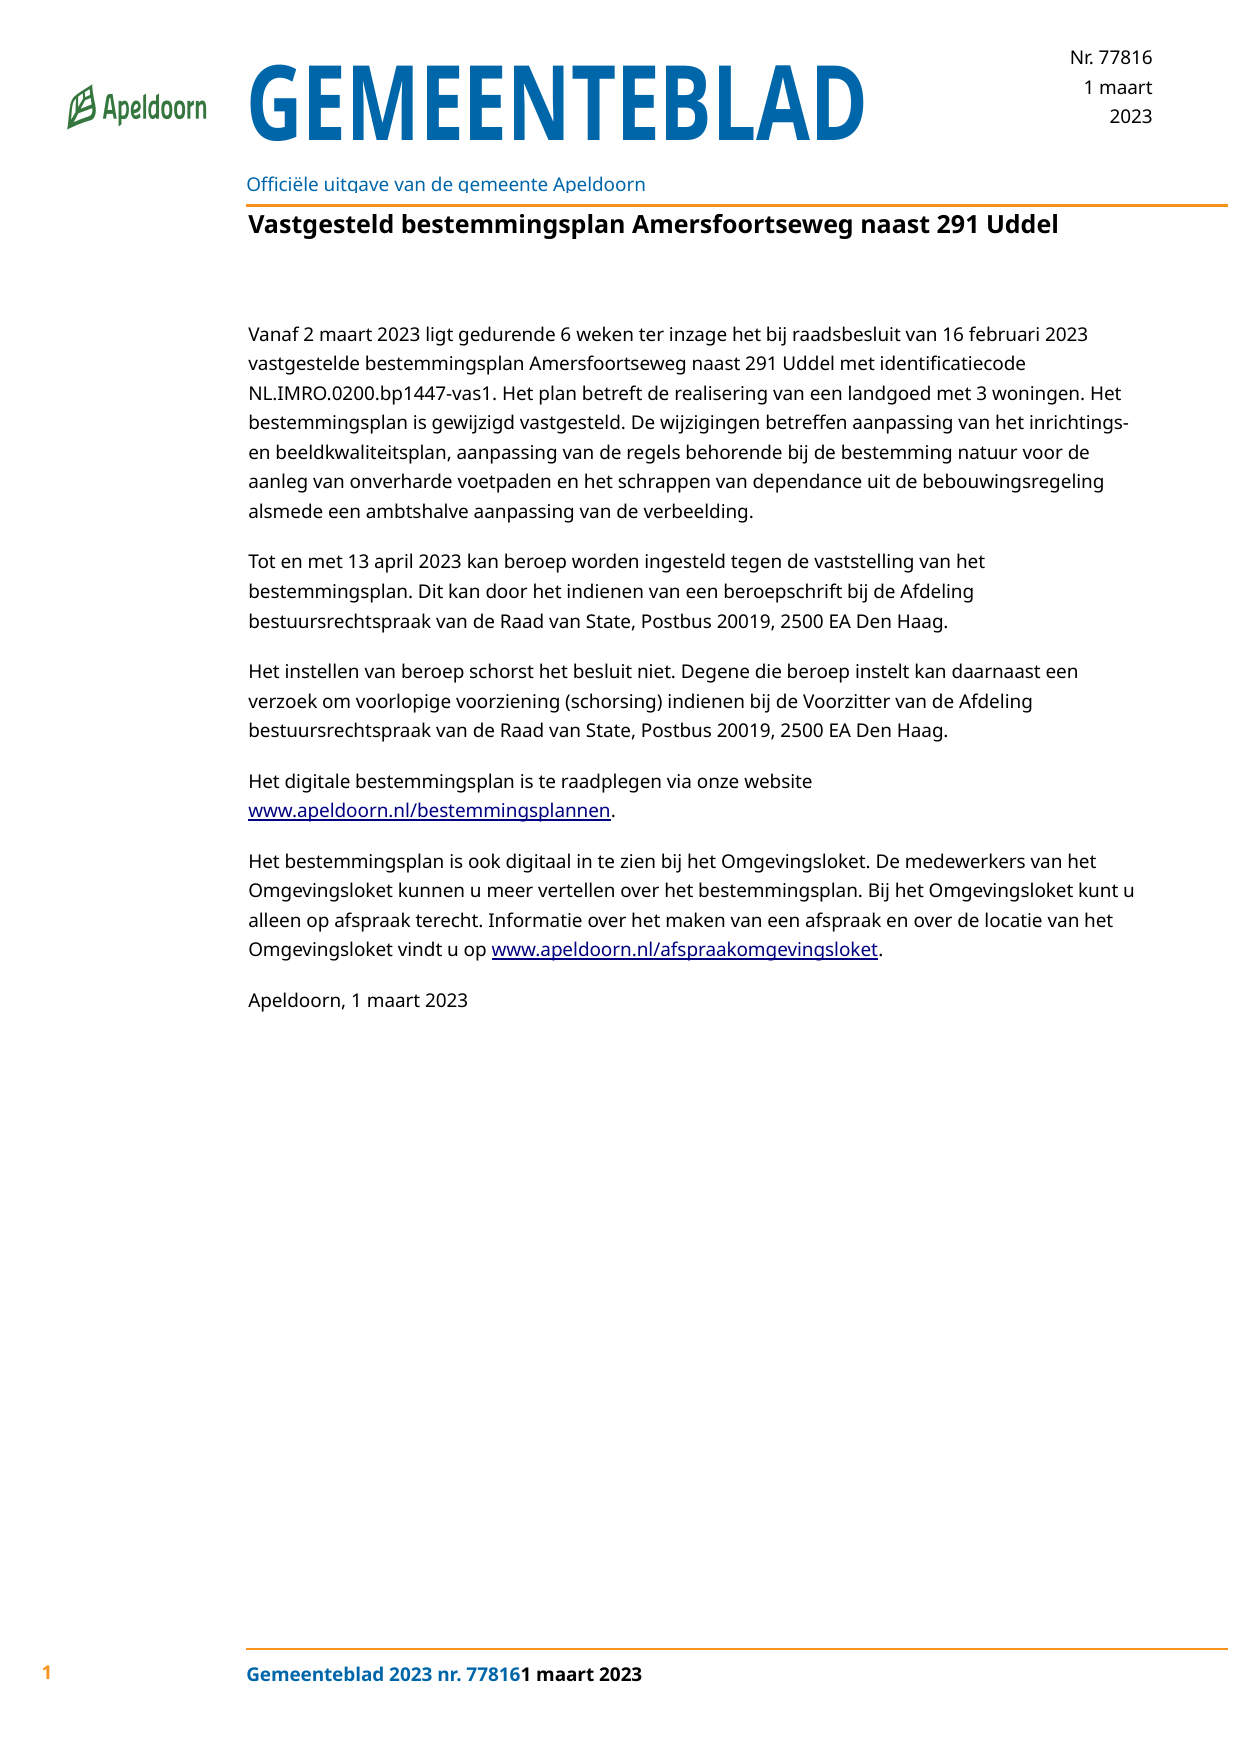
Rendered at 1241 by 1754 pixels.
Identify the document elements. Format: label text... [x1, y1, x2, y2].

text Het bestemmingsplan is ook digitaal in te zien bij het Omgevingsloket. De medewerkers van het Omgevingsloket kunnen u meer vertellen over het bestemmingsplan. Bij het Omgevingsloket kunt u alleen op afspraak terecht. Informatie over het maken van een afspraak en over de locatie van het Omgevingsloket vindt u op www.apeldoorn.nl/afspraakomgevingsloket. [248, 848, 1152, 962]
text Het digitale bestemmingsplan is te raadplegen via onze website www.apeldoorn.nl/bestemmingsplannen. [248, 768, 1152, 823]
text Apeldoorn, 1 maart 2023 [248, 987, 1152, 1013]
picture [41, 47, 231, 172]
text Tot en met 13 april 2023 kan beroep worden ingesteld tegen de vaststelling van het bestemmingsplan. Dit kan door het indienen van een beroepschrift bij de Afdeling bestuursrechtspraak van de Raad van State, Postbus 20019, 2500 EA Den Haag. [248, 549, 1152, 633]
text Het instellen van beroep schorst het besluit niet. Degene die beroep instelt kan daarnaast een verzoek om voorlopige voorziening (schorsing) indienen bij de Voorzitter van de Afdeling bestuursrechtspraak van de Raad van State, Postbus 20019, 2500 EA Den Haag. [248, 658, 1152, 743]
text Vastgesteld bestemmingsplan Amersfoortseweg naast 291 Uddel [248, 207, 1152, 241]
text Vanaf 2 maart 2023 ligt gedurende 6 weken ter inzage het bij raadsbesluit van 16 februari 2023 vastgestelde bestemmingsplan Amersfoortseweg naast 291 Uddel met identificatiecode NL.IMRO.0200.bp1447-vas1. Het plan betreft de realisering van een landgoed met 3 woningen. Het bestemmingsplan is gewijzigd vastgesteld. De wijzigingen betreffen aanpassing van het inrichtings- en beeldkwaliteitsplan, aanpassing van de regels behorende bij de bestemming natuur voor de aanleg van onverharde voetpaden en het schrappen van dependance uit de bebouwingsregeling alsmede een ambtshalve aanpassing van de verbeelding. [248, 321, 1152, 524]
